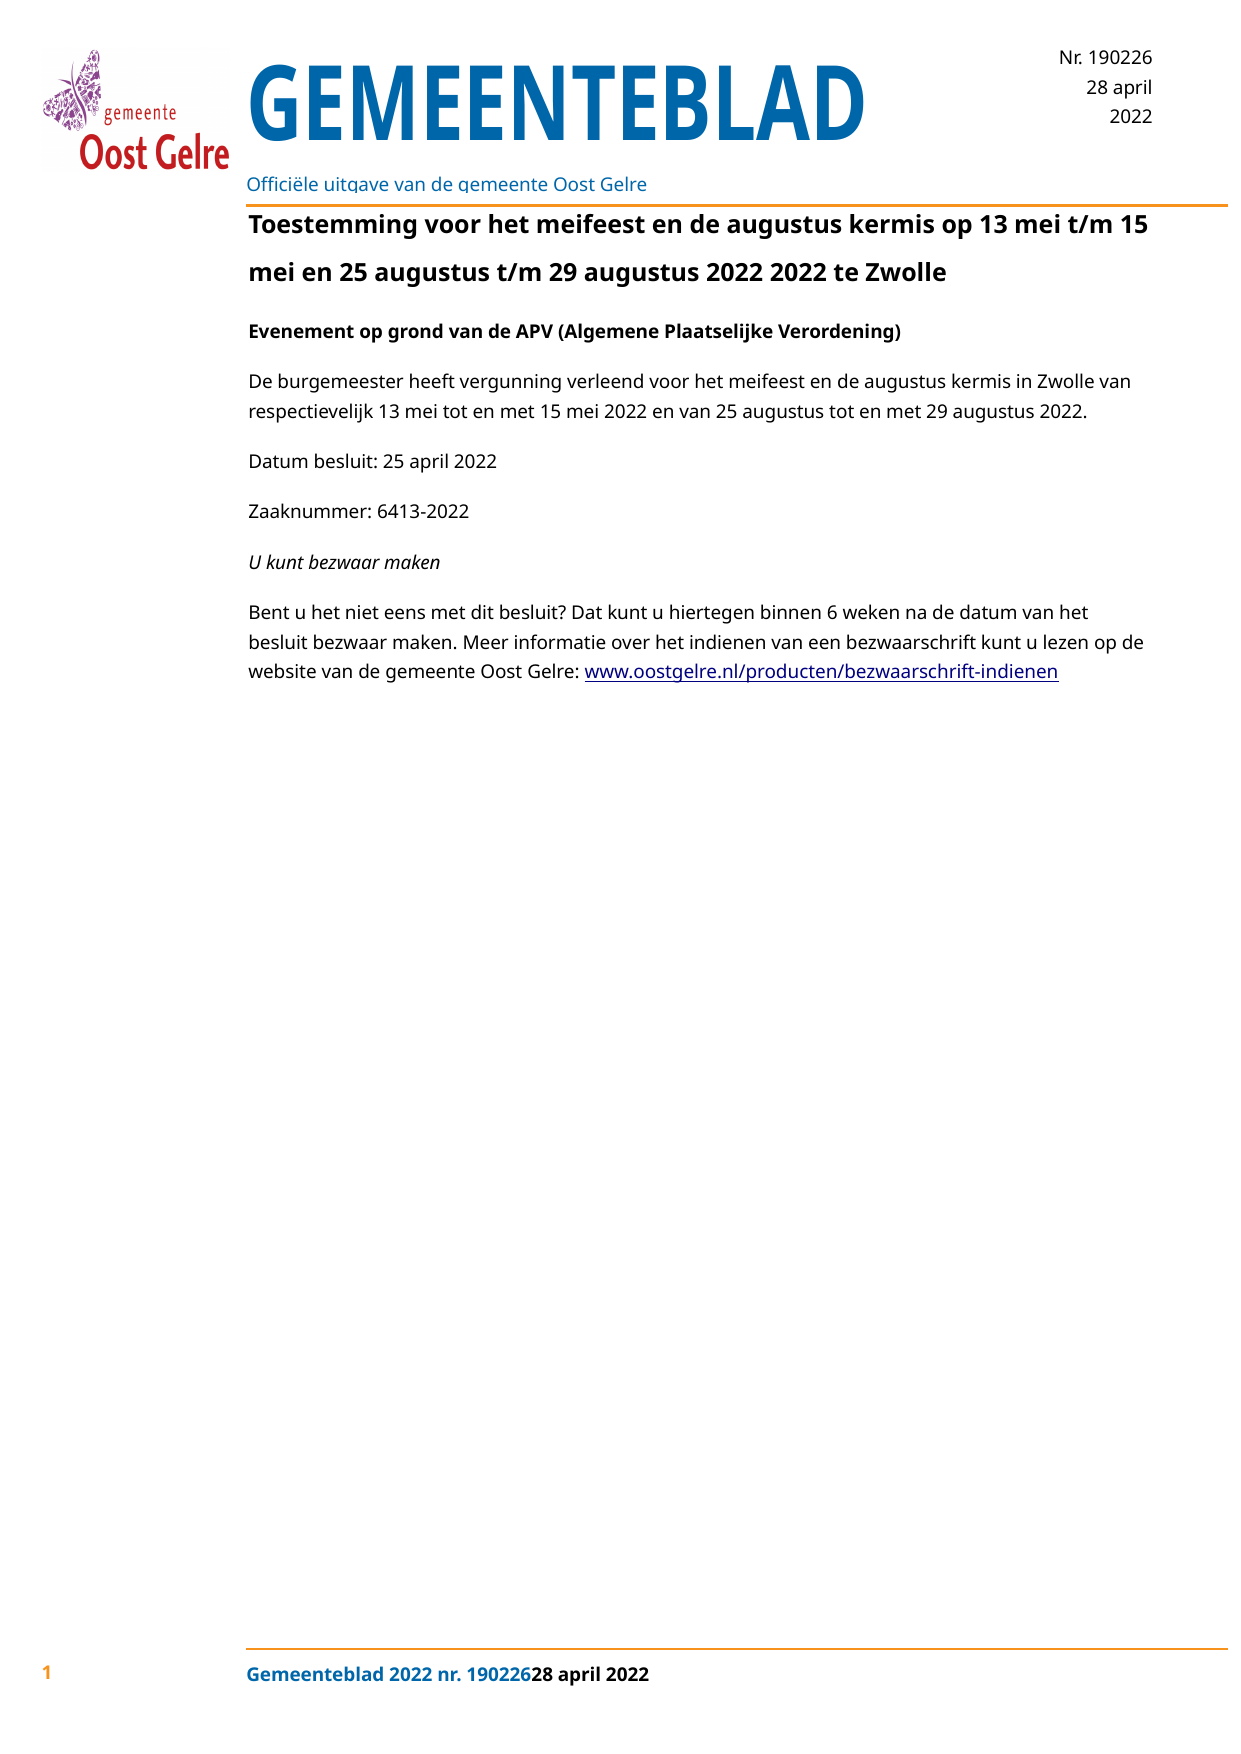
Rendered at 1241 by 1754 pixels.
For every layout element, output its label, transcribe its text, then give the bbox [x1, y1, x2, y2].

text Bent u het niet eens met dit besluit? Dat kunt u hiertegen binnen 6 weken na de datum van het besluit bezwaar maken. Meer informatie over het indienen van een bezwaarschrift kunt u lezen op de website van de gemeente Oost Gelre: www.oostgelre.nl/producten/bezwaarschrift-indienen [248, 599, 1152, 684]
text Datum besluit: 25 april 2022 [248, 448, 1152, 474]
text Toestemming voor het meifeest en de augustus kermis op 13 mei t/m 15 mei en 25 augustus t/m 29 augustus 2022 2022 te Zwolle [248, 207, 1152, 288]
text U kunt bezwaar maken [248, 549, 1152, 575]
text Evenement op grond van de APV (Algemene Plaatselijke Verordening) [248, 318, 1152, 344]
text Zaaknummer: 6413-2022 [248, 499, 1152, 524]
picture [41, 47, 231, 172]
text De burgemeester heeft vergunning verleend voor het meifeest en de augustus kermis in Zwolle van respectievelijk 13 mei tot en met 15 mei 2022 en van 25 augustus tot en met 29 augustus 2022. [248, 368, 1152, 424]
